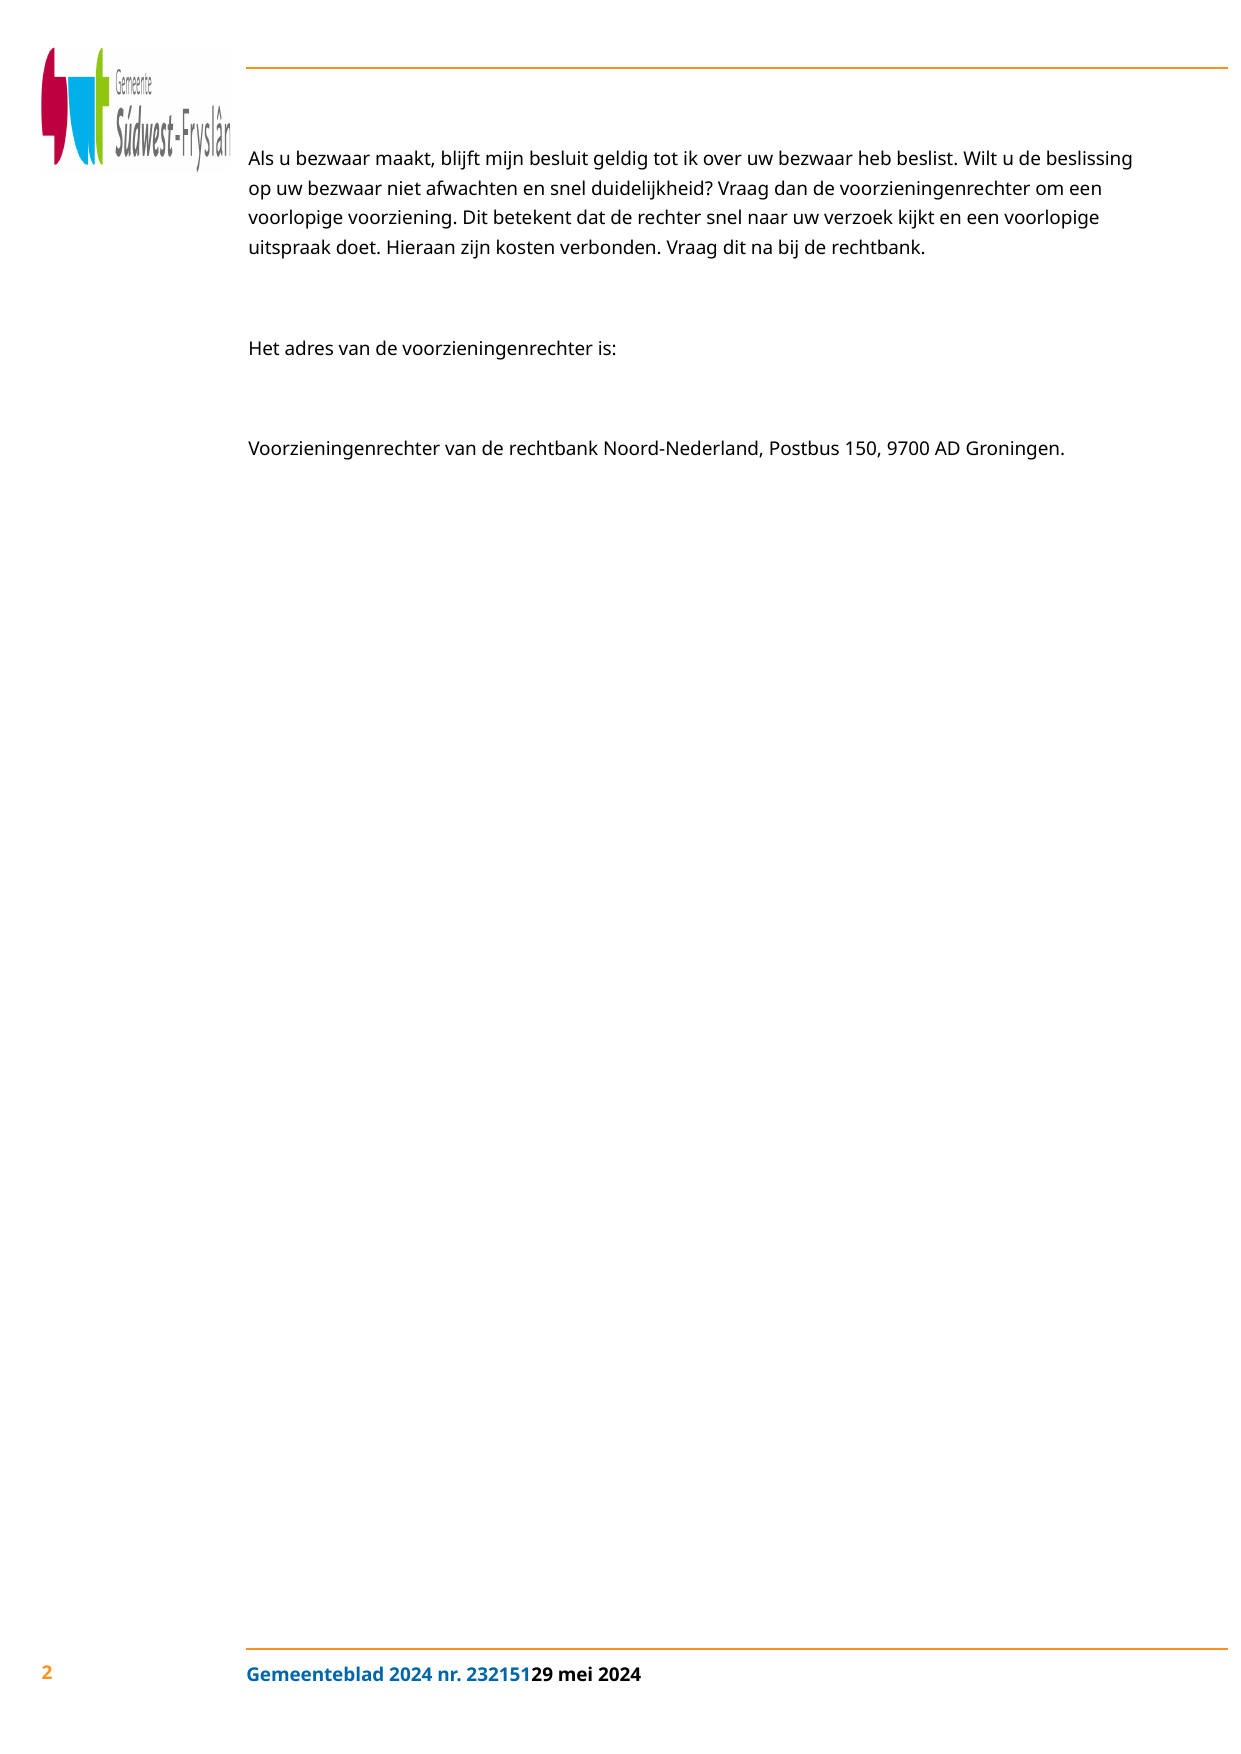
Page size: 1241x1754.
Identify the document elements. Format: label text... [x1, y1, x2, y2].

text Het adres van de voorzieningenrechter is: [248, 335, 1152, 361]
text Voorzieningenrechter van de rechtbank Noord-Nederland, Postbus 150, 9700 AD Groningen. [248, 436, 1152, 461]
text Als u bezwaar maakt, blijft mijn besluit geldig tot ik over uw bezwaar heb beslist. Wilt u de beslissing op uw bezwaar niet afwachten en snel duidelijkheid? Vraag dan de voorzieningenrechter om een voorlopige voorziening. Dit betekent dat de rechter snel naar uw verzoek kijkt en een voorlopige uitspraak doet. Hieraan zijn kosten verbonden. Vraag dit na bij de rechtbank. [248, 145, 1152, 260]
picture [41, 47, 231, 172]
